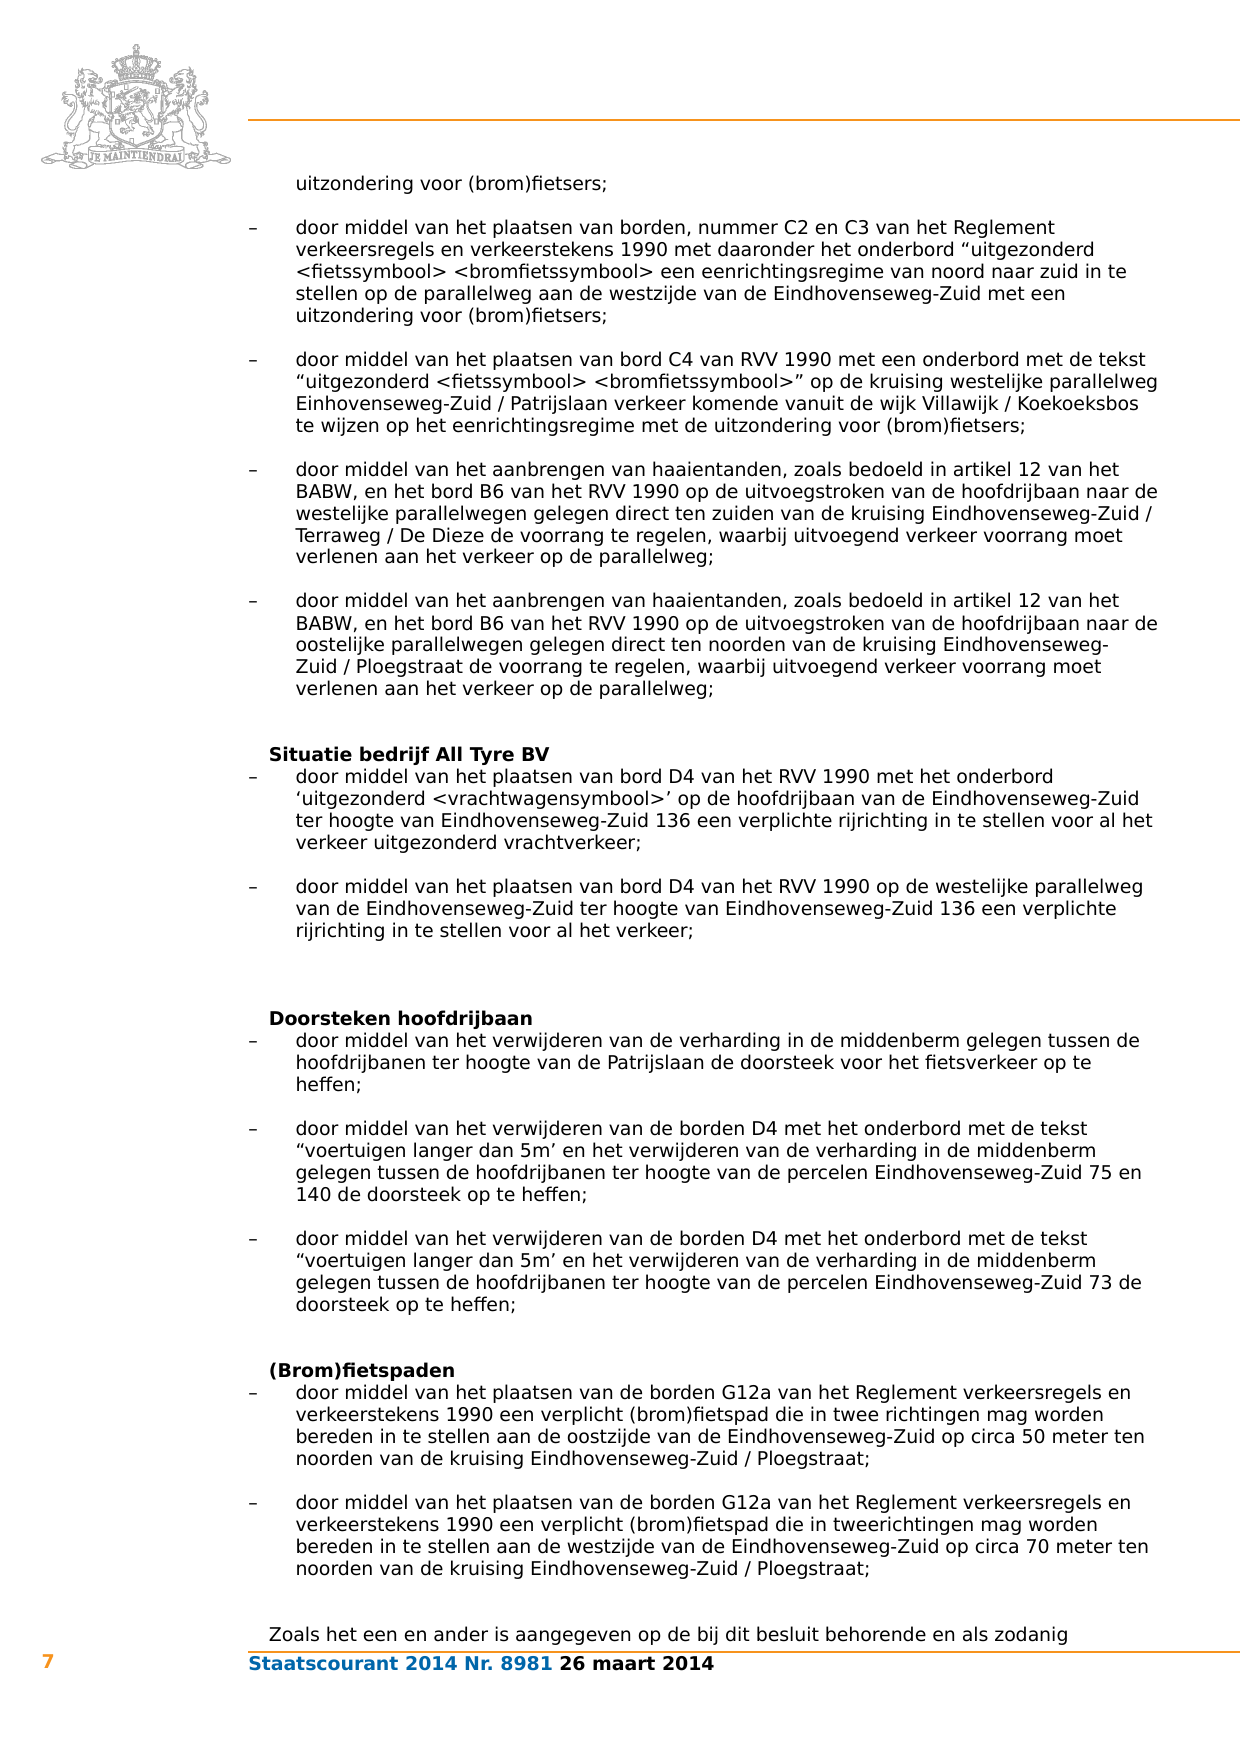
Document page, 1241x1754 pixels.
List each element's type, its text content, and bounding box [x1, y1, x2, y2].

list door middel van het plaatsen van bord D4 van het RVV 1990 op de westelijke parallelweg van de Eindhovenseweg-Zuid ter hoogte van Eindhovenseweg-Zuid 136 een verplichte rijrichting in te stellen voor al het verkeer; [248, 876, 1163, 942]
list door middel van het aanbrengen van haaientanden, zoals bedoeld in artikel 12 van het BABW, en het bord B6 van het RVV 1990 op de uitvoegstroken van de hoofdrijbaan naar de oostelijke parallelwegen gelegen direct ten noorden van de kruising Eindhovenseweg-Zuid / Ploegstraat de voorrang te regelen, waarbij uitvoegend verkeer voorrang moet verlenen aan het verkeer op de parallelweg; [248, 590, 1163, 700]
list door middel van het plaatsen van borden, nummer C2 en C3 van het Reglement verkeersregels en verkeerstekens 1990 met daaronder het onderbord “uitgezonderd <fietssymbool> <bromfietssymbool> een eenrichtingsregime van noord naar zuid in te stellen op de parallelweg aan de westzijde van de Eindhovenseweg-Zuid met een uitzondering voor (brom)fietsers; [248, 217, 1163, 327]
list door middel van het plaatsen van de borden G12a van het Reglement verkeersregels en verkeerstekens 1990 een verplicht (brom)fietspad die in tweerichtingen mag worden bereden in te stellen aan de westzijde van de Eindhovenseweg-Zuid op circa 70 meter ten noorden van de kruising Eindhovenseweg-Zuid / Ploegstraat; [248, 1492, 1163, 1579]
text (Brom)fietspaden [248, 1360, 1163, 1382]
text Zoals het een en ander is aangegeven op de bij dit besluit behorende en als zodanig [248, 1623, 1163, 1645]
list door middel van het verwijderen van de verharding in de middenberm gelegen tussen de hoofdrijbanen ter hoogte van de Patrijslaan de doorsteek voor het fietsverkeer op te heffen; [248, 1030, 1163, 1096]
list door middel van het plaatsen van bord D4 van het RVV 1990 met het onderbord ‘uitgezonderd <vrachtwagensymbool>’ op de hoofdrijbaan van de Eindhovenseweg-Zuid ter hoogte van Eindhovenseweg-Zuid 136 een verplichte rijrichting in te stellen voor al het verkeer uitgezonderd vrachtverkeer; [248, 766, 1163, 854]
list door middel van het verwijderen van de borden D4 met het onderbord met de tekst “voertuigen langer dan 5m’ en het verwijderen van de verharding in de middenberm gelegen tussen de hoofdrijbanen ter hoogte van de percelen Eindhovenseweg-Zuid 73 de doorsteek op te heffen; [248, 1228, 1163, 1316]
list door middel van het plaatsen van bord C4 van RVV 1990 met een onderbord met de tekst “uitgezonderd <fietssymbool> <bromfietssymbool>” op de kruising westelijke parallelweg Einhovenseweg-Zuid / Patrijslaan verkeer komende vanuit de wijk Villawijk / Koekoeksbos te wijzen op het eenrichtingsregime met de uitzondering voor (brom)fietsers; [248, 349, 1163, 437]
list door middel van het plaatsen van de borden G12a van het Reglement verkeersregels en verkeerstekens 1990 een verplicht (brom)fietspad die in twee richtingen mag worden bereden in te stellen aan de oostzijde van de Eindhovenseweg-Zuid op circa 50 meter ten noorden van de kruising Eindhovenseweg-Zuid / Ploegstraat; [248, 1382, 1163, 1469]
list door middel van het verwijderen van de borden D4 met het onderbord met de tekst “voertuigen langer dan 5m’ en het verwijderen van de verharding in de middenberm gelegen tussen de hoofdrijbanen ter hoogte van de percelen Eindhovenseweg-Zuid 75 en 140 de doorsteek op te heffen; [248, 1118, 1163, 1206]
picture [41, 44, 231, 169]
text Doorsteken hoofdrijbaan [248, 1008, 1163, 1030]
list door middel van het aanbrengen van haaientanden, zoals bedoeld in artikel 12 van het BABW, en het bord B6 van het RVV 1990 op de uitvoegstroken van de hoofdrijbaan naar de westelijke parallelwegen gelegen direct ten zuiden van de kruising Eindhovenseweg-Zuid / Terraweg / De Dieze de voorrang te regelen, waarbij uitvoegend verkeer voorrang moet verlenen aan het verkeer op de parallelweg; [248, 458, 1163, 568]
list uitzondering voor (brom)fietsers; [248, 173, 1163, 195]
text Situatie bedrijf All Tyre BV [248, 744, 1163, 766]
